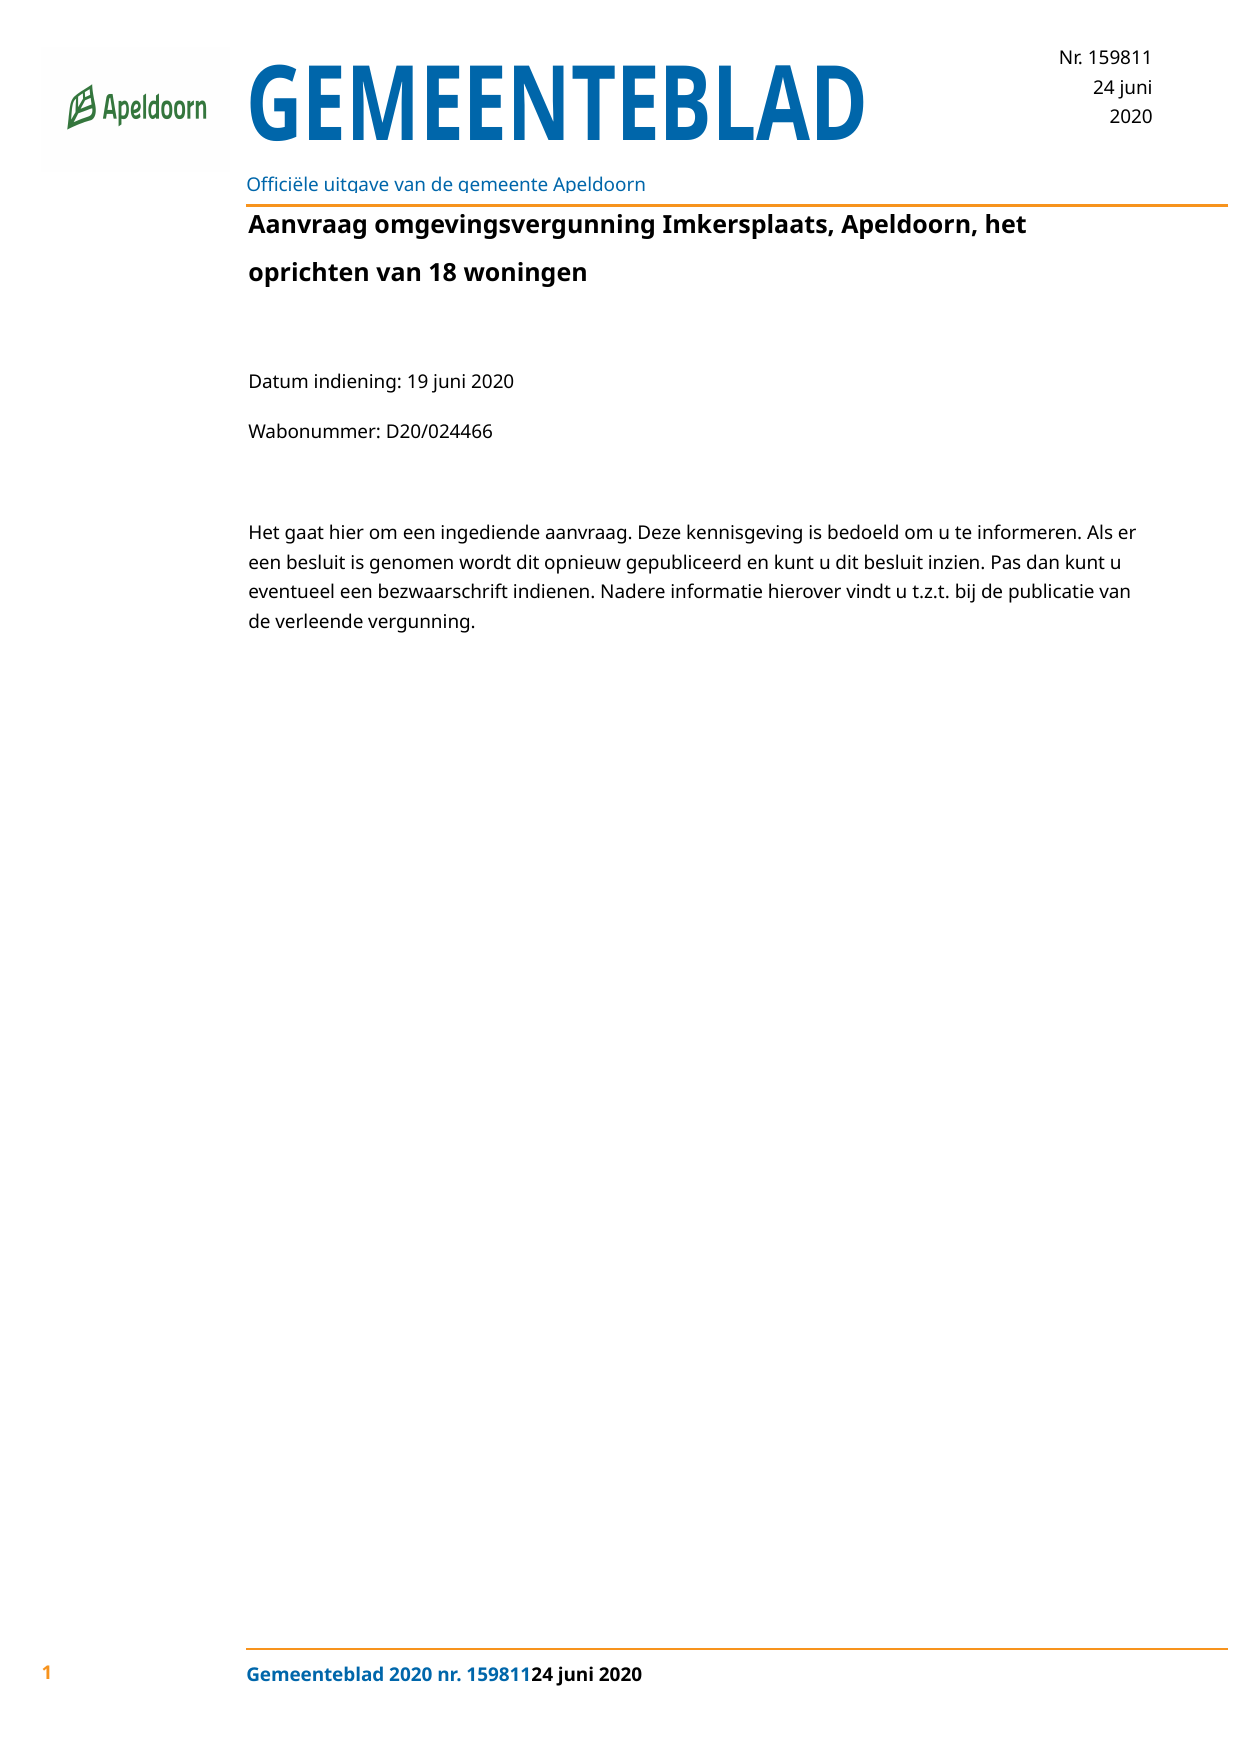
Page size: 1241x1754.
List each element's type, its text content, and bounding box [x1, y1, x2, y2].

text Het gaat hier om een ingediende aanvraag. Deze kennisgeving is bedoeld om u te informeren. Als er een besluit is genomen wordt dit opnieuw gepubliceerd en kunt u dit besluit inzien. Pas dan kunt u eventueel een bezwaarschrift indienen. Nadere informatie hierover vindt u t.z.t. bij de publicatie van de verleende vergunning. [248, 519, 1152, 634]
text Wabonummer: D20/024466 [248, 419, 1152, 444]
text Datum indiening: 19 juni 2020 [248, 368, 1152, 394]
picture [41, 47, 231, 172]
text Aanvraag omgevingsvergunning Imkersplaats, Apeldoorn, het oprichten van 18 woningen [248, 207, 1152, 288]
